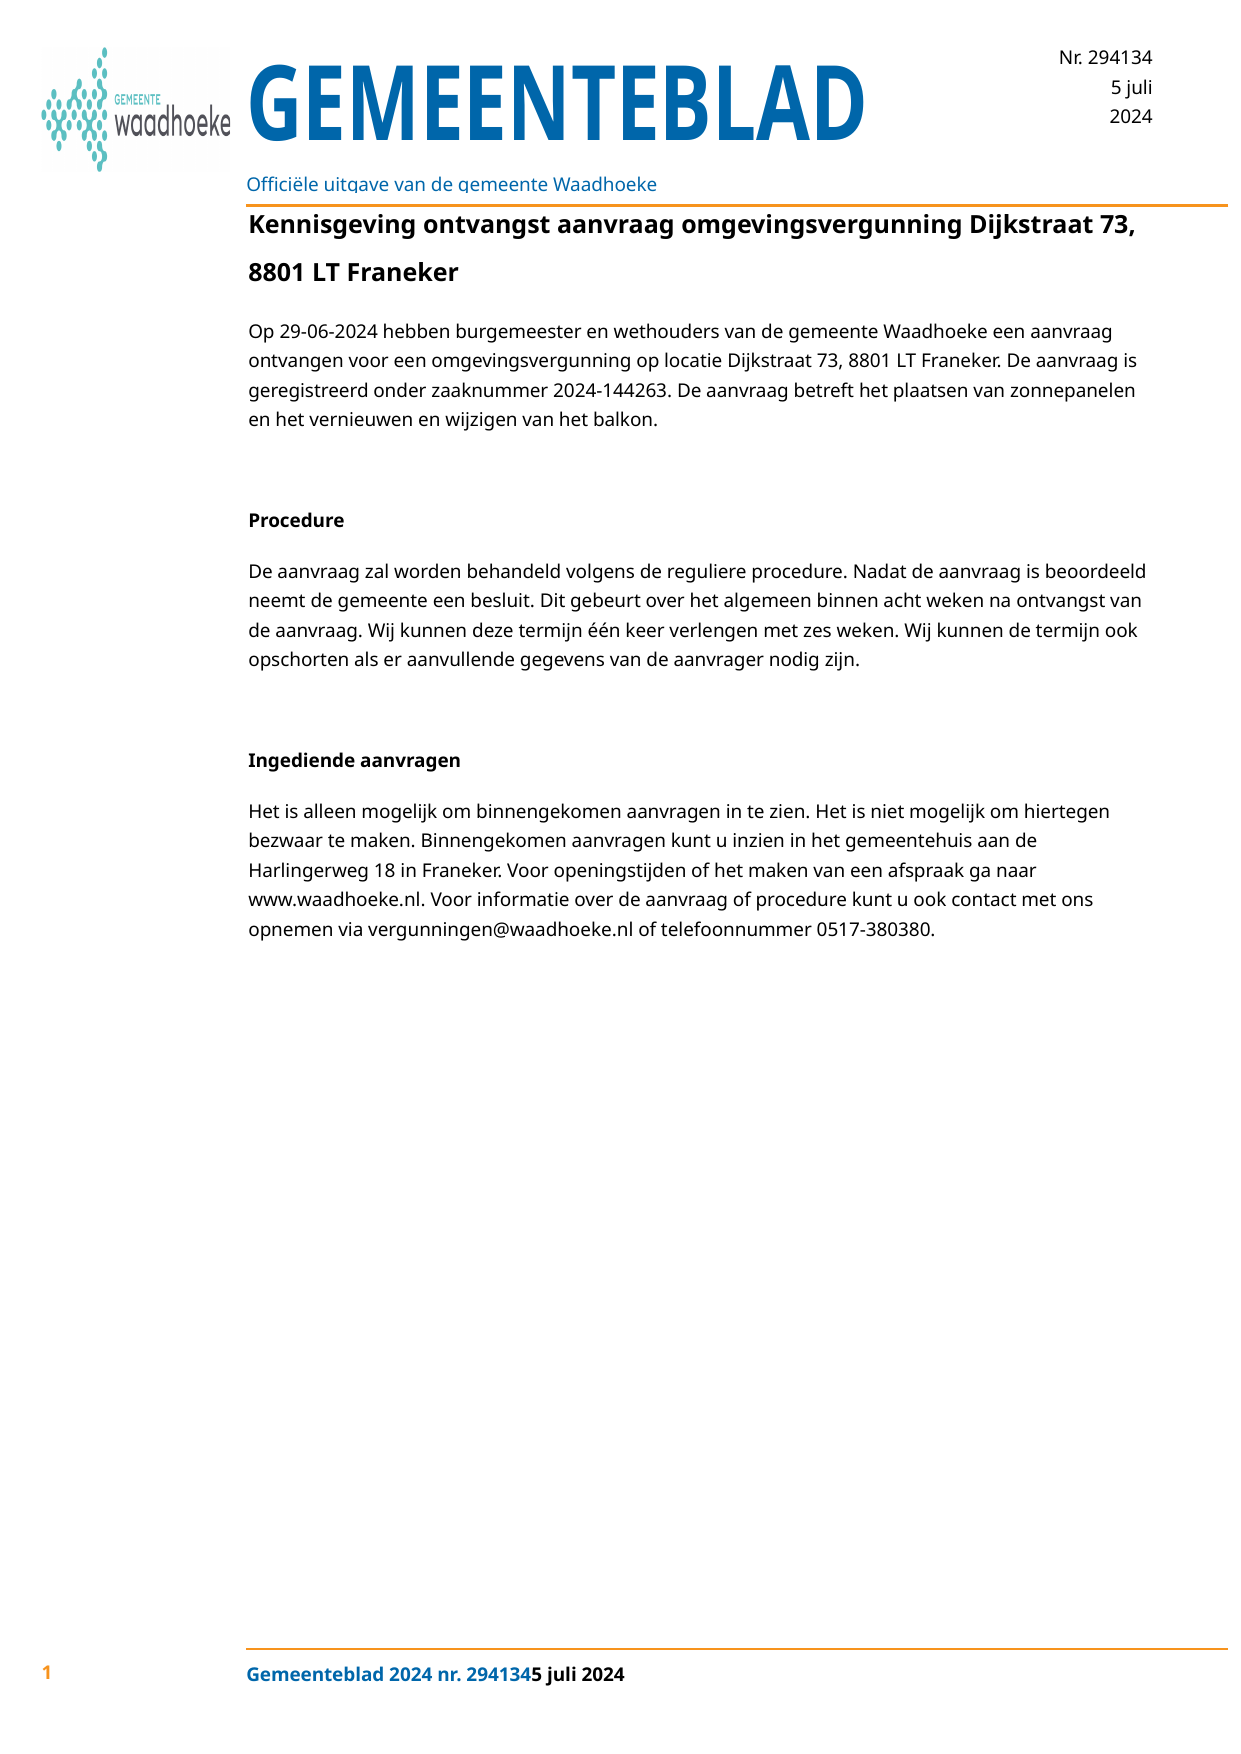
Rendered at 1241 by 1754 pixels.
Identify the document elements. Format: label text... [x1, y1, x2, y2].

text Kennisgeving ontvangst aanvraag omgevingsvergunning Dijkstraat 73, 8801 LT Franeker [248, 207, 1152, 288]
text Op 29-06-2024 hebben burgemeester en wethouders van de gemeente Waadhoeke een aanvraag ontvangen voor een omgevingsvergunning op locatie Dijkstraat 73, 8801 LT Franeker. De aanvraag is geregistreerd onder zaaknummer 2024-144263. De aanvraag betreft het plaatsen van zonnepanelen en het vernieuwen en wijzigen van het balkon. [248, 318, 1152, 432]
text Het is alleen mogelijk om binnengekomen aanvragen in te zien. Het is niet mogelijk om hiertegen bezwaar te maken. Binnengekomen aanvragen kunt u inzien in het gemeentehuis aan de Harlingerweg 18 in Franeker. Voor openingstijden of het maken van een afspraak ga naar www.waadhoeke.nl. Voor informatie over de aanvraag of procedure kunt u ook contact met ons opnemen via vergunningen@waadhoeke.nl of telefoonnummer 0517-380380. [248, 798, 1152, 942]
text Procedure [248, 507, 1152, 533]
picture [41, 47, 231, 172]
text Ingediende aanvragen [248, 747, 1152, 773]
text De aanvraag zal worden behandeld volgens de reguliere procedure. Nadat de aanvraag is beoordeeld neemt de gemeente een besluit. Dit gebeurt over het algemeen binnen acht weken na ontvangst van de aanvraag. Wij kunnen deze termijn één keer verlengen met zes weken. Wij kunnen de termijn ook opschorten als er aanvullende gegevens van de aanvrager nodig zijn. [248, 558, 1152, 672]
